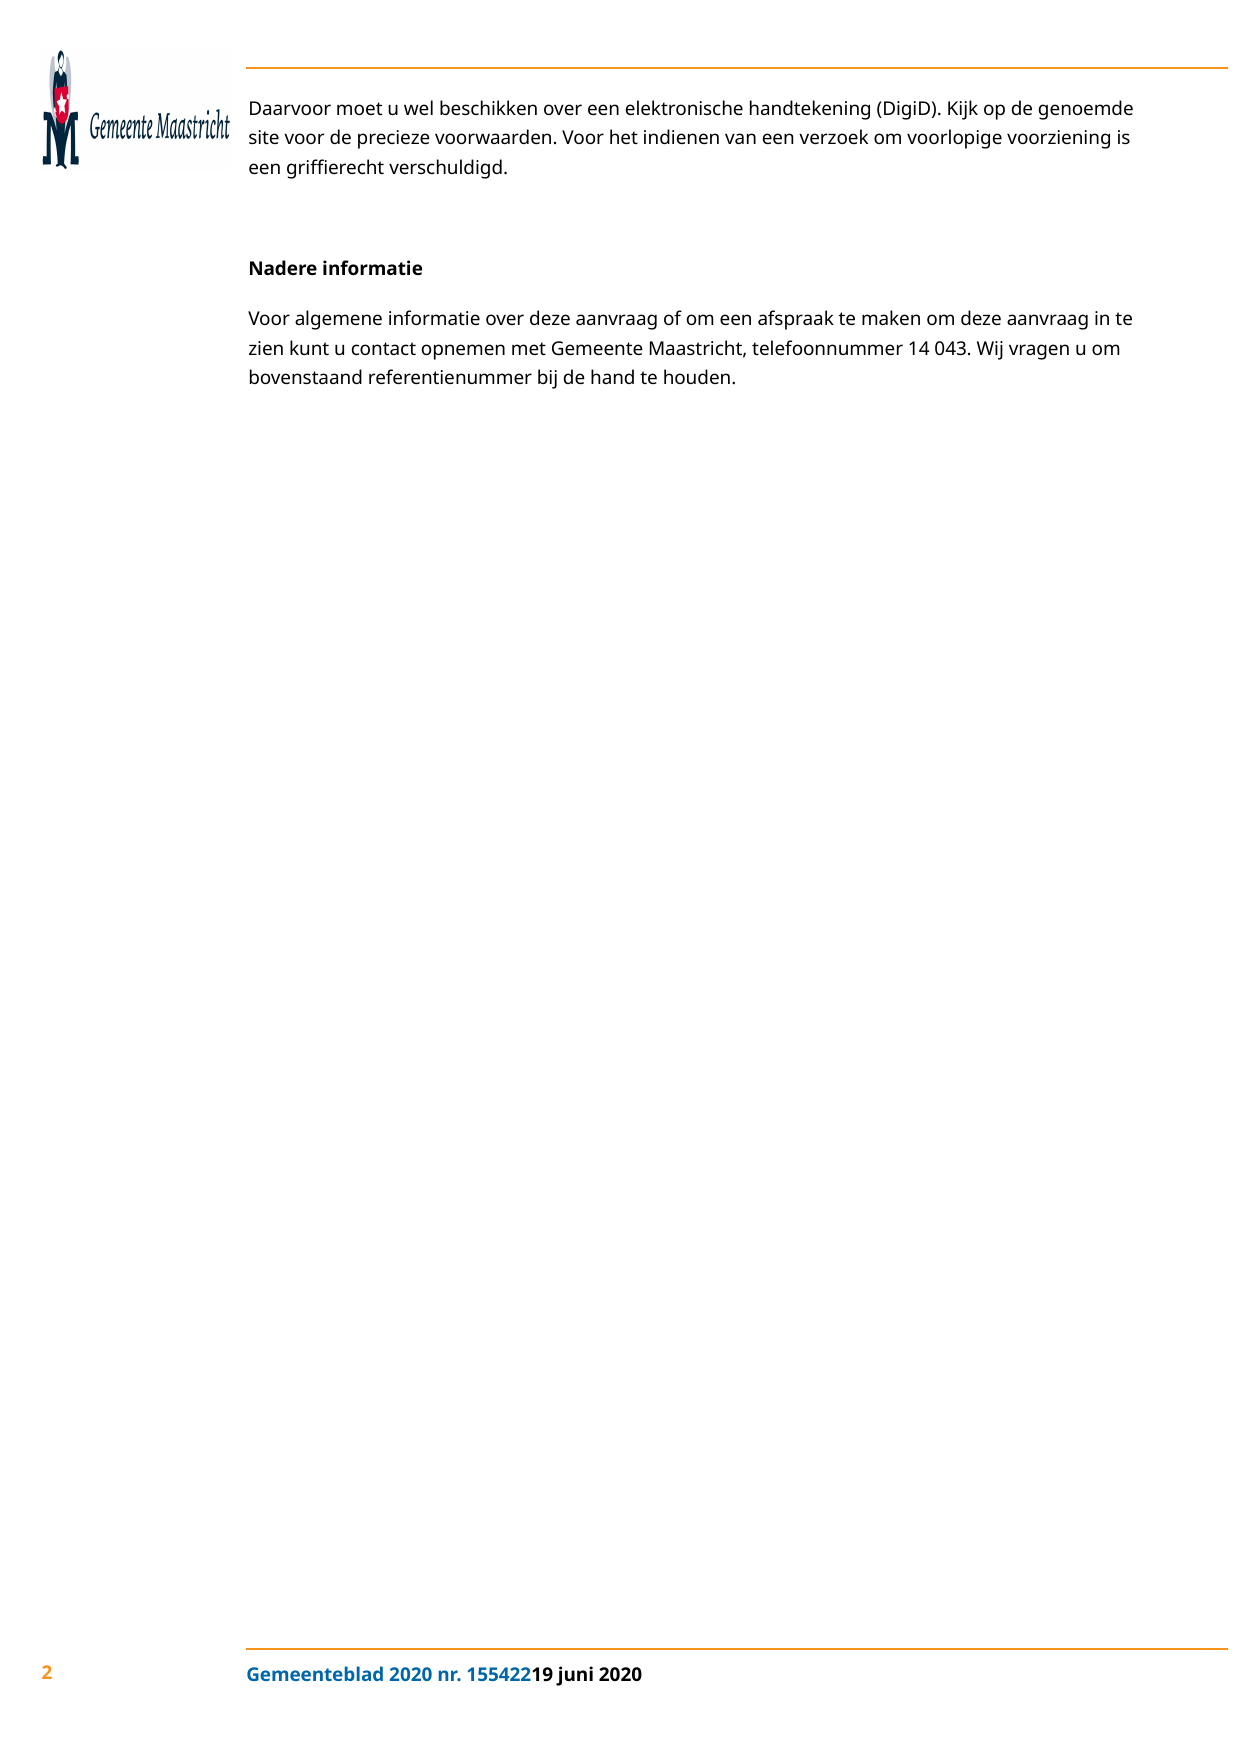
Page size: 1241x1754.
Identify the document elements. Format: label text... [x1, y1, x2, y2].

picture [41, 47, 231, 172]
text Nadere informatie [248, 255, 1152, 281]
text Voor algemene informatie over deze aanvraag of om een afspraak te maken om deze aanvraag in te zien kunt u contact opnemen met Gemeente Maastricht, telefoonnummer 14 043. Wij vragen u om bovenstaand referentienummer bij de hand te houden. [248, 305, 1152, 390]
text Daarvoor moet u wel beschikken over een elektronische handtekening (DigiD). Kijk op de genoemde site voor de precieze voorwaarden. Voor het indienen van een verzoek om voorlopige voorziening is een griffierecht verschuldigd. [248, 95, 1152, 180]
